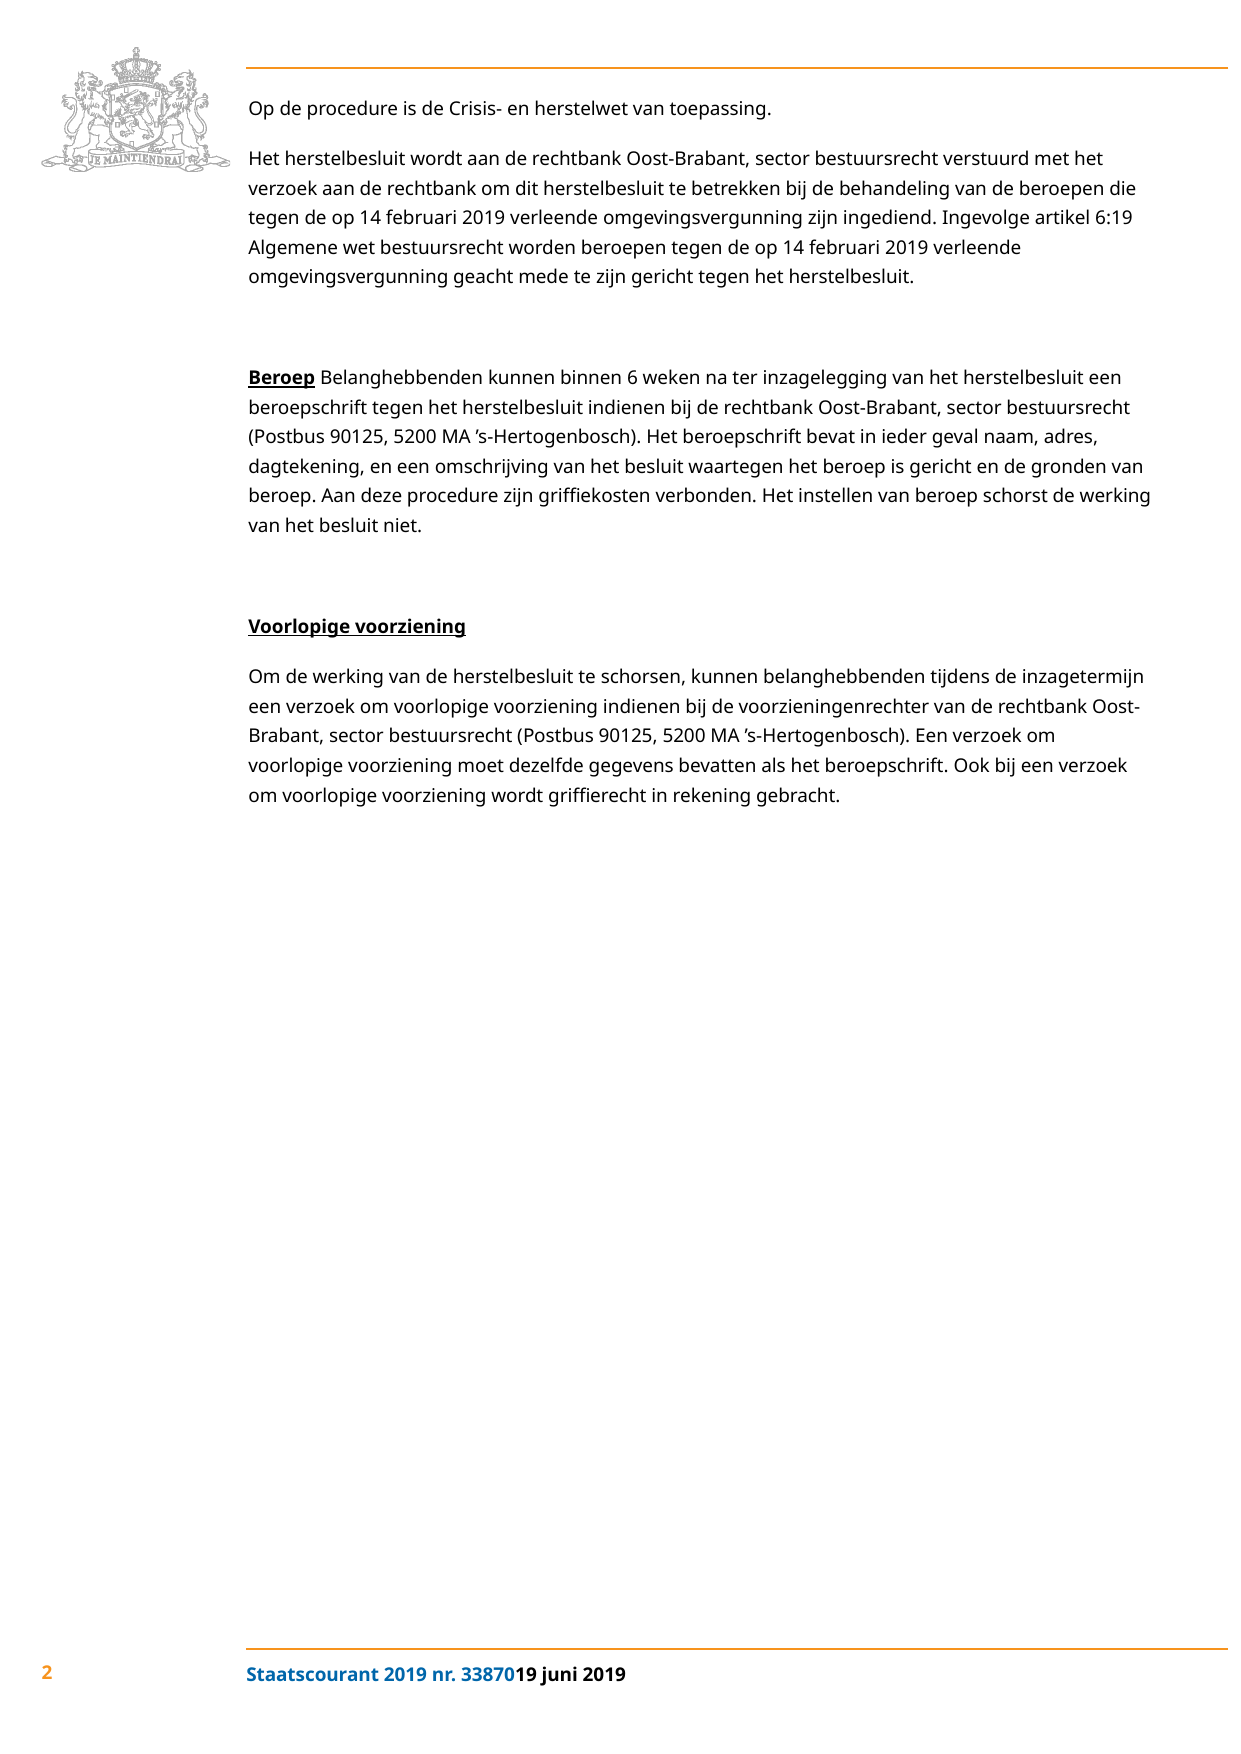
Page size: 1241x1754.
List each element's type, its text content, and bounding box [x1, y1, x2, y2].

picture [41, 47, 231, 172]
text Beroep Belanghebbenden kunnen binnen 6 weken na ter inzagelegging van het herstelbesluit een beroepschrift tegen het herstelbesluit indienen bij de rechtbank Oost-Brabant, sector bestuursrecht (Postbus 90125, 5200 MA ’s-Hertogenbosch). Het beroepschrift bevat in ieder geval naam, adres, dagtekening, en een omschrijving van het besluit waartegen het beroep is gericht en de gronden van beroep. Aan deze procedure zijn griffiekosten verbonden. Het instellen van beroep schorst de werking van het besluit niet. [248, 364, 1152, 538]
text Op de procedure is de Crisis- en herstelwet van toepassing. [248, 95, 1152, 121]
text Om de werking van de herstelbesluit te schorsen, kunnen belanghebbenden tijdens de inzagetermijn een verzoek om voorlopige voorziening indienen bij de voorzieningenrechter van de rechtbank Oost-Brabant, sector bestuursrecht (Postbus 90125, 5200 MA ’s-Hertogenbosch). Een verzoek om voorlopige voorziening moet dezelfde gegevens bevatten als het beroepschrift. Ook bij een verzoek om voorlopige voorziening wordt griffierecht in rekening gebracht. [248, 663, 1152, 808]
text Voorlopige voorziening [248, 613, 1152, 639]
text Het herstelbesluit wordt aan de rechtbank Oost-Brabant, sector bestuursrecht verstuurd met het verzoek aan de rechtbank om dit herstelbesluit te betrekken bij de behandeling van de beroepen die tegen de op 14 februari 2019 verleende omgevingsvergunning zijn ingediend. Ingevolge artikel 6:19 Algemene wet bestuursrecht worden beroepen tegen de op 14 februari 2019 verleende omgevingsvergunning geacht mede te zijn gericht tegen het herstelbesluit. [248, 145, 1152, 289]
